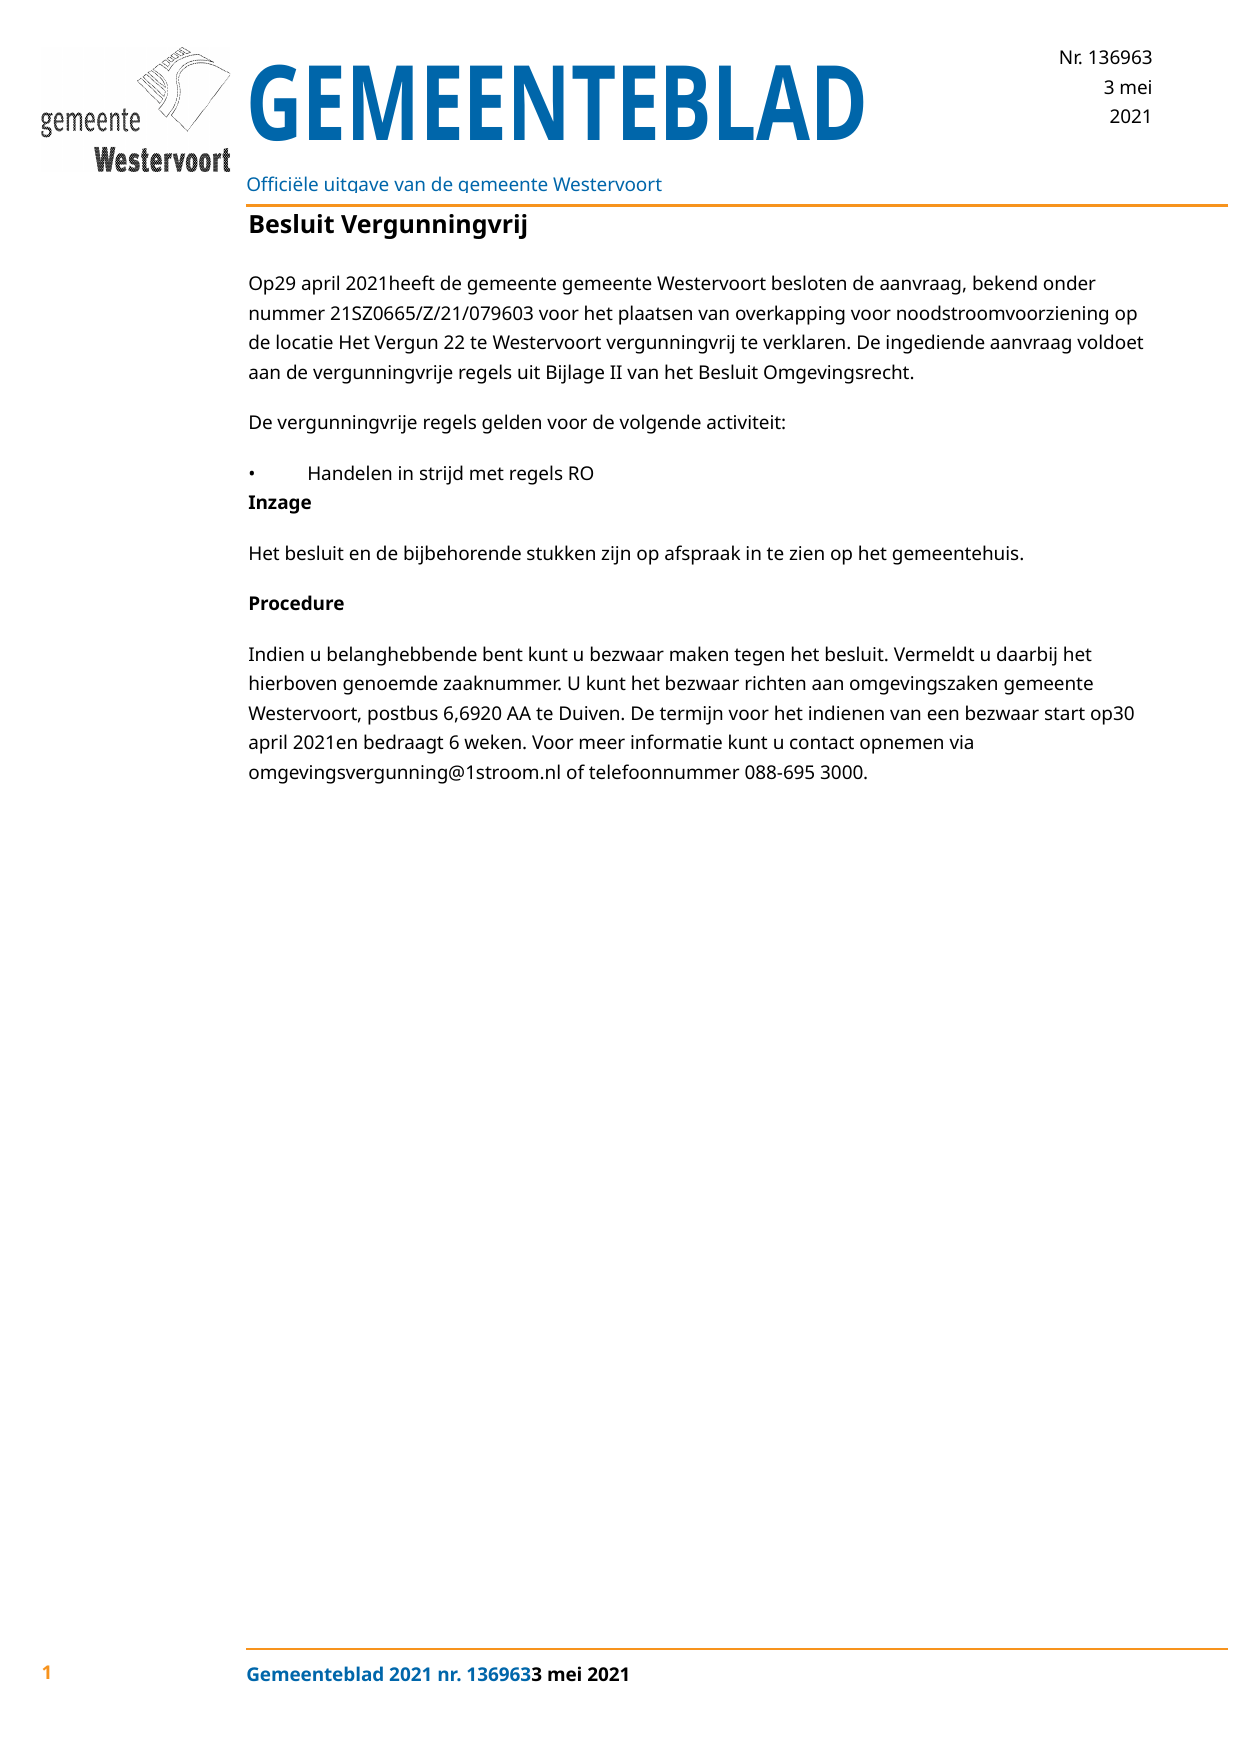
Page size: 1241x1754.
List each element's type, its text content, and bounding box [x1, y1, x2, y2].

picture [41, 47, 231, 172]
text De vergunningvrije regels gelden voor de volgende activiteit: [248, 409, 1152, 435]
text Het besluit en de bijbehorende stukken zijn op afspraak in te zien op het gemeentehuis. [248, 540, 1152, 566]
text Op29 april 2021heeft de gemeente gemeente Westervoort besloten de aanvraag, bekend onder nummer 21SZ0665/Z/21/079603 voor het plaatsen van overkapping voor noodstroomvoorziening op de locatie Het Vergun 22 te Westervoort vergunningvrij te verklaren. De ingediende aanvraag voldoet aan de vergunningvrije regels uit Bijlage II van het Besluit Omgevingsrecht. [248, 270, 1152, 385]
text Procedure [248, 590, 1152, 616]
text Inzage [248, 489, 1152, 515]
text Indien u belanghebbende bent kunt u bezwaar maken tegen het besluit. Vermeldt u daarbij het hierboven genoemde zaaknummer. U kunt het bezwaar richten aan omgevingszaken gemeente Westervoort, postbus 6,6920 AA te Duiven. De termijn voor het indienen van een bezwaar start op30 april 2021en bedraagt 6 weken. Voor meer informatie kunt u contact opnemen via omgevingsvergunning@1stroom.nl of telefoonnummer 088-695 3000. [248, 641, 1152, 785]
text Besluit Vergunningvrij [248, 207, 1152, 241]
list Handelen in strijd met regels RO [248, 460, 1152, 486]
